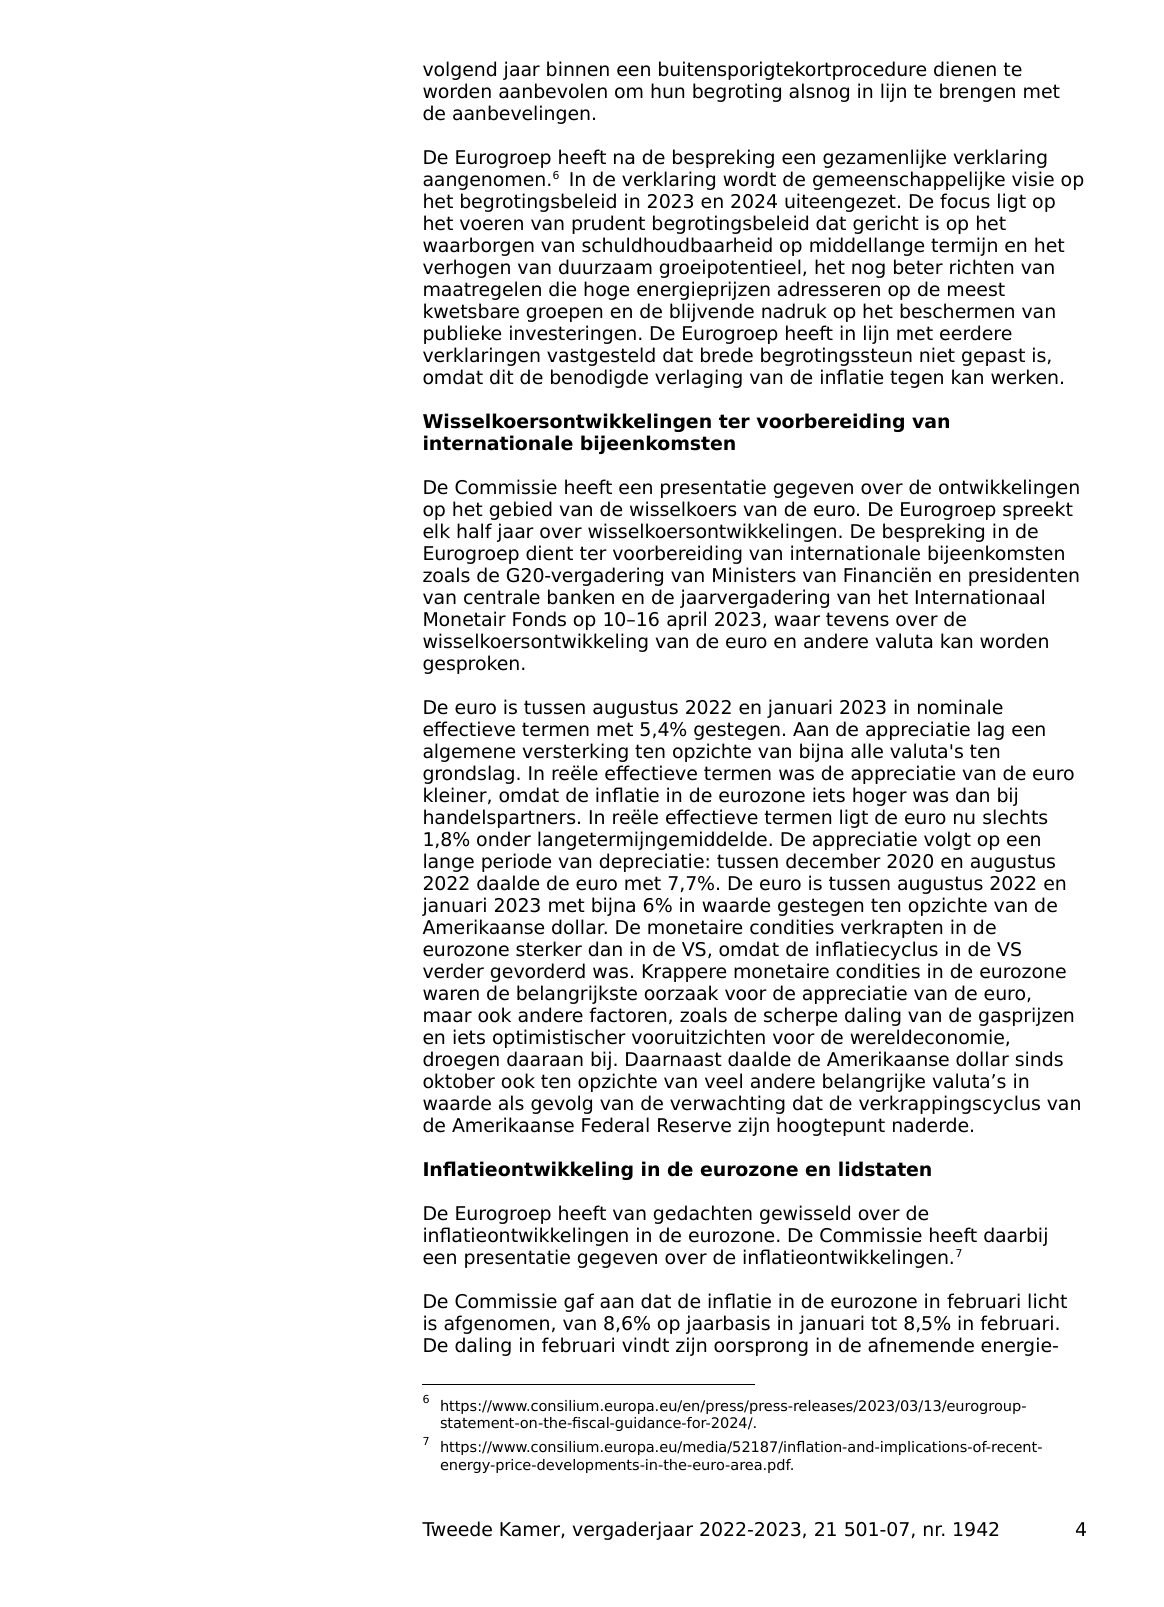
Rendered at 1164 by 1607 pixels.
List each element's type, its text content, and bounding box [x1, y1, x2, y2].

text De Eurogroep heeft van gedachten gewisseld over de inflatieontwikkelingen in de eurozone. De Commissie heeft daarbij een presentatie gegeven over de inflatieontwikkelingen. [422, 1203, 1087, 1269]
text https://www.consilium.europa.eu/en/press/press-releases/2023/03/13/eurogroup-statement-on-the-fiscal-guidance-for-2024/. [422, 1393, 1087, 1432]
text https://www.consilium.europa.eu/media/52187/inflation-and-implications-of-recent-energy-price-developments-in-the-euro-area.pdf. [422, 1435, 1087, 1474]
text De Commissie gaf aan dat de inflatie in de eurozone in februari licht is afgenomen, van 8,6% op jaarbasis in januari tot 8,5% in februari. De daling in februari vindt zijn oorsprong in de afnemende energie- [422, 1291, 1087, 1357]
text De Eurogroep heeft na de bespreking een gezamenlijke verklaring aangenomen. In de verklaring wordt de gemeenschappelijke visie op het begrotingsbeleid in 2023 en 2024 uiteengezet. De focus ligt op het voeren van prudent begrotingsbeleid dat gericht is op het waarborgen van schuldhoudbaarheid op middellange termijn en het verhogen van duurzaam groeipotentieel, het nog beter richten van maatregelen die hoge energieprijzen adresseren op de meest kwetsbare groepen en de blijvende nadruk op het beschermen van publieke investeringen. De Eurogroep heeft in lijn met eerdere verklaringen vastgesteld dat brede begrotingssteun niet gepast is, omdat dit de benodigde verlaging van de inflatie tegen kan werken. [422, 147, 1087, 389]
subtitle Wisselkoersontwikkelingen ter voorbereiding van internationale bijeenkomsten [422, 411, 1087, 455]
text De Commissie heeft een presentatie gegeven over de ontwikkelingen op het gebied van de wisselkoers van de euro. De Eurogroep spreekt elk half jaar over wisselkoersontwikkelingen. De bespreking in de Eurogroep dient ter voorbereiding van internationale bijeenkomsten zoals de G20-vergadering van Ministers van Financiën en presidenten van centrale banken en de jaarvergadering van het Internationaal Monetair Fonds op 10–16 april 2023, waar tevens over de wisselkoersontwikkeling van de euro en andere valuta kan worden gesproken. [422, 477, 1087, 675]
text volgend jaar binnen een buitensporigtekortprocedure dienen te worden aanbevolen om hun begroting alsnog in lijn te brengen met de aanbevelingen. [422, 59, 1087, 125]
subtitle Inflatieontwikkeling in de eurozone en lidstaten [422, 1159, 1087, 1181]
text De euro is tussen augustus 2022 en januari 2023 in nominale effectieve termen met 5,4% gestegen. Aan de appreciatie lag een algemene versterking ten opzichte van bijna alle valuta's ten grondslag. In reële effectieve termen was de appreciatie van de euro kleiner, omdat de inflatie in de eurozone iets hoger was dan bij handelspartners. In reële effectieve termen ligt de euro nu slechts 1,8% onder langetermijngemiddelde. De appreciatie volgt op een lange periode van depreciatie: tussen december 2020 en augustus 2022 daalde de euro met 7,7%. De euro is tussen augustus 2022 en januari 2023 met bijna 6% in waarde gestegen ten opzichte van de Amerikaanse dollar. De monetaire condities verkrapten in de eurozone sterker dan in de VS, omdat de inflatiecyclus in de VS verder gevorderd was. Krappere monetaire condities in de eurozone waren de belangrijkste oorzaak voor de appreciatie van de euro, maar ook andere factoren, zoals de scherpe daling van de gasprijzen en iets optimistischer vooruitzichten voor de wereldeconomie, droegen daaraan bij. Daarnaast daalde de Amerikaanse dollar sinds oktober ook ten opzichte van veel andere belangrijke valuta’s in waarde als gevolg van de verwachting dat de verkrappingscyclus van de Amerikaanse Federal Reserve zijn hoogtepunt naderde. [422, 697, 1087, 1137]
